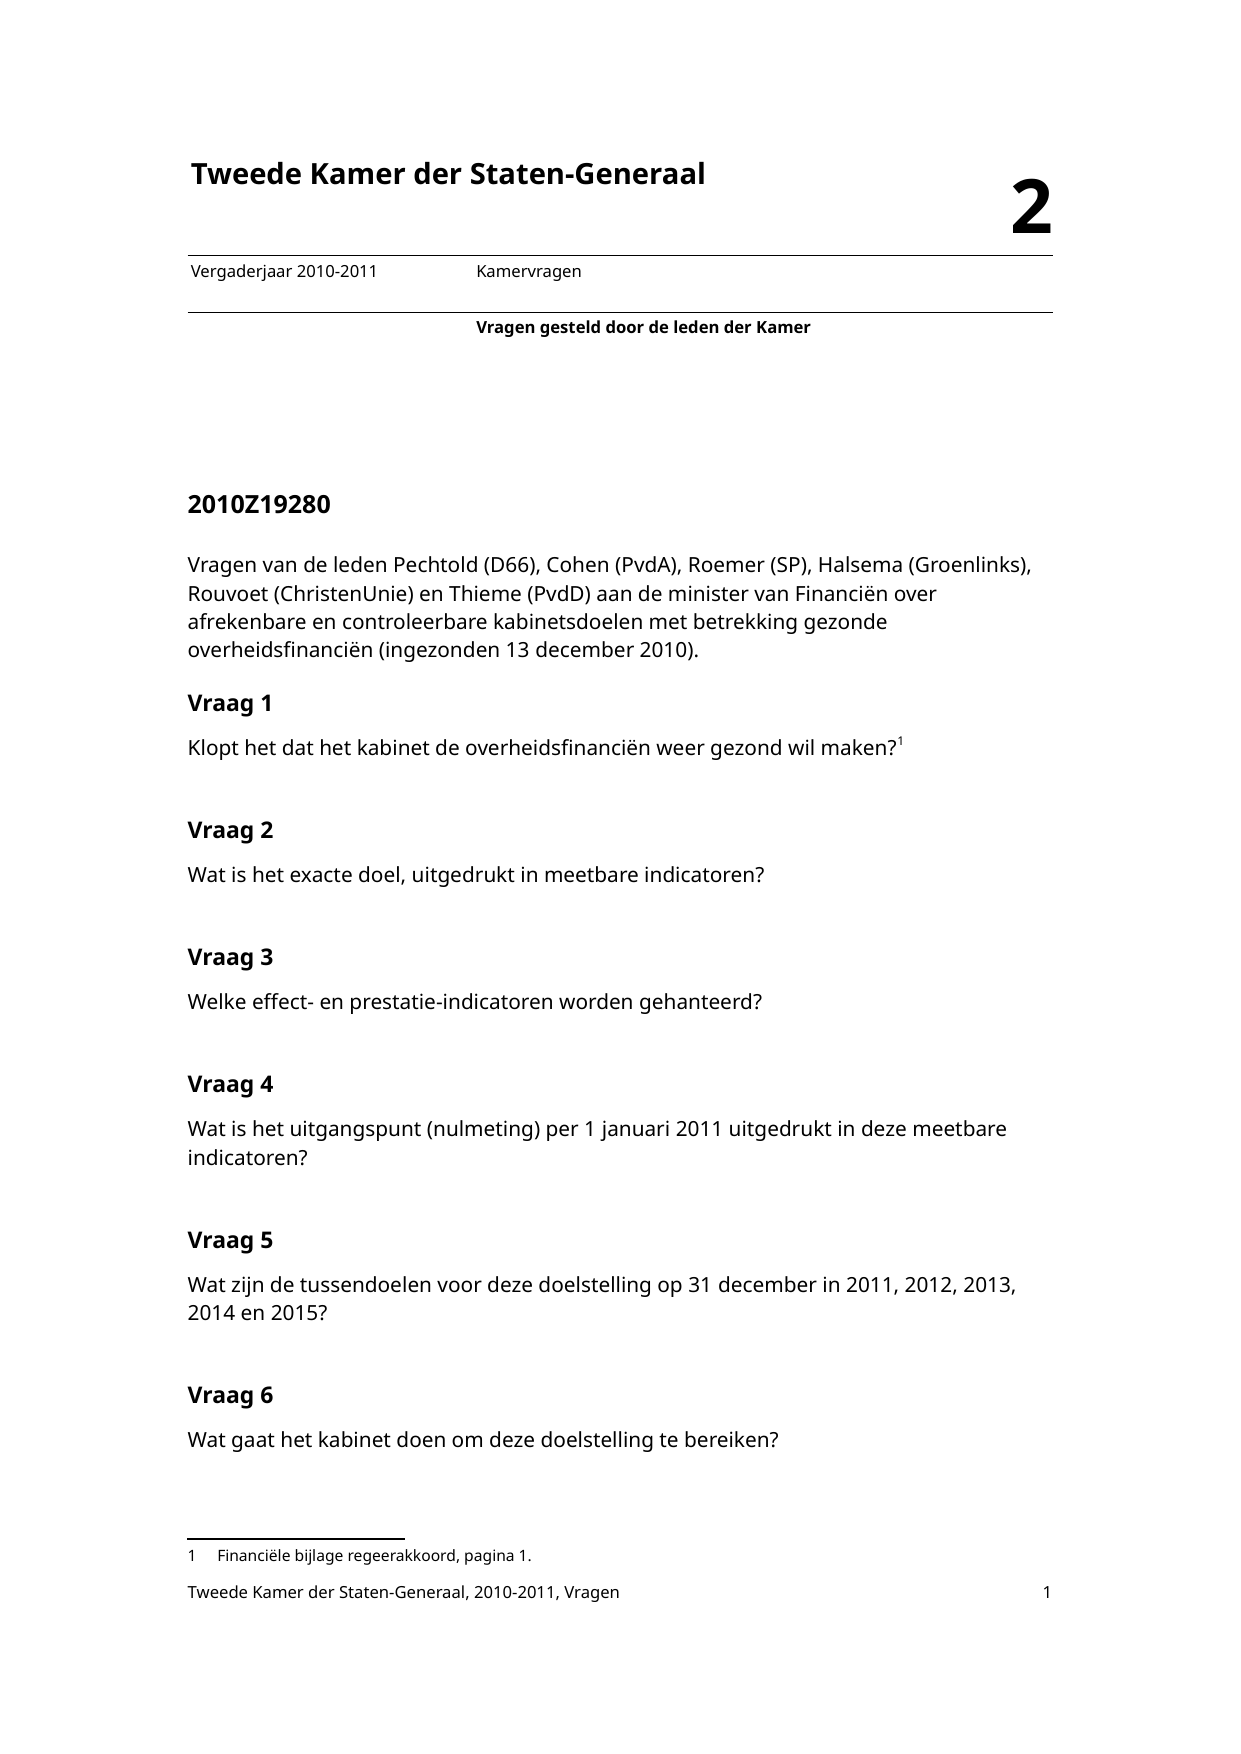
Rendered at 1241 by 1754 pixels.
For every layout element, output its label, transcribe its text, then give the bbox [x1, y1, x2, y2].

text Welke effect- en prestatie-indicatoren worden gehanteerd? [187, 987, 1053, 1016]
table_cell [188, 313, 473, 339]
subtitle Vraag 5 [187, 1224, 1053, 1255]
subtitle Vraag 3 [187, 941, 1053, 972]
subtitle Vraag 1 [187, 687, 1053, 718]
table_header Tweede Kamer der Staten-Generaal [188, 150, 879, 255]
text Financiële bijlage regeerakkoord, pagina 1. [187, 1538, 1053, 1566]
text Wat zijn de tussendoelen voor deze doelstelling op 31 december in 2011, 2012, 2013, 2014 en 2015? [187, 1270, 1053, 1327]
text Wat gaat het kabinet doen om deze doelstelling te bereiken? [187, 1426, 1053, 1454]
table_cell Vergaderjaar 2010-2011 [188, 256, 473, 312]
text Klopt het dat het kabinet de overheidsfinanciën weer gezond wil maken? [187, 733, 1053, 761]
text Wat is het exacte doel, uitgedrukt in meetbare indicatoren? [187, 860, 1053, 888]
subtitle Vraag 6 [187, 1379, 1053, 1411]
text 2010Z19280 [187, 487, 1053, 521]
text Vragen van de leden Pechtold (D66), Cohen (PvdA), Roemer (SP), Halsema (Groenlinks), Rouvoet (ChristenUnie) en Thieme (PvdD) aan de minister van Financiën over afrekenbare en controleerbare kabinetsdoelen met betrekking gezonde overheidsfinanciën (ingezonden 13 december 2010). [187, 550, 1053, 664]
table_cell Vragen gesteld door de leden der Kamer [473, 313, 1053, 339]
subtitle Vraag 4 [187, 1068, 1053, 1099]
table_header 2 [880, 150, 1053, 255]
subtitle Vraag 2 [187, 814, 1053, 845]
table_cell Kamervragen [473, 256, 1053, 312]
text Wat is het uitgangspunt (nulmeting) per 1 januari 2011 uitgedrukt in deze meetbare indicatoren? [187, 1114, 1053, 1171]
